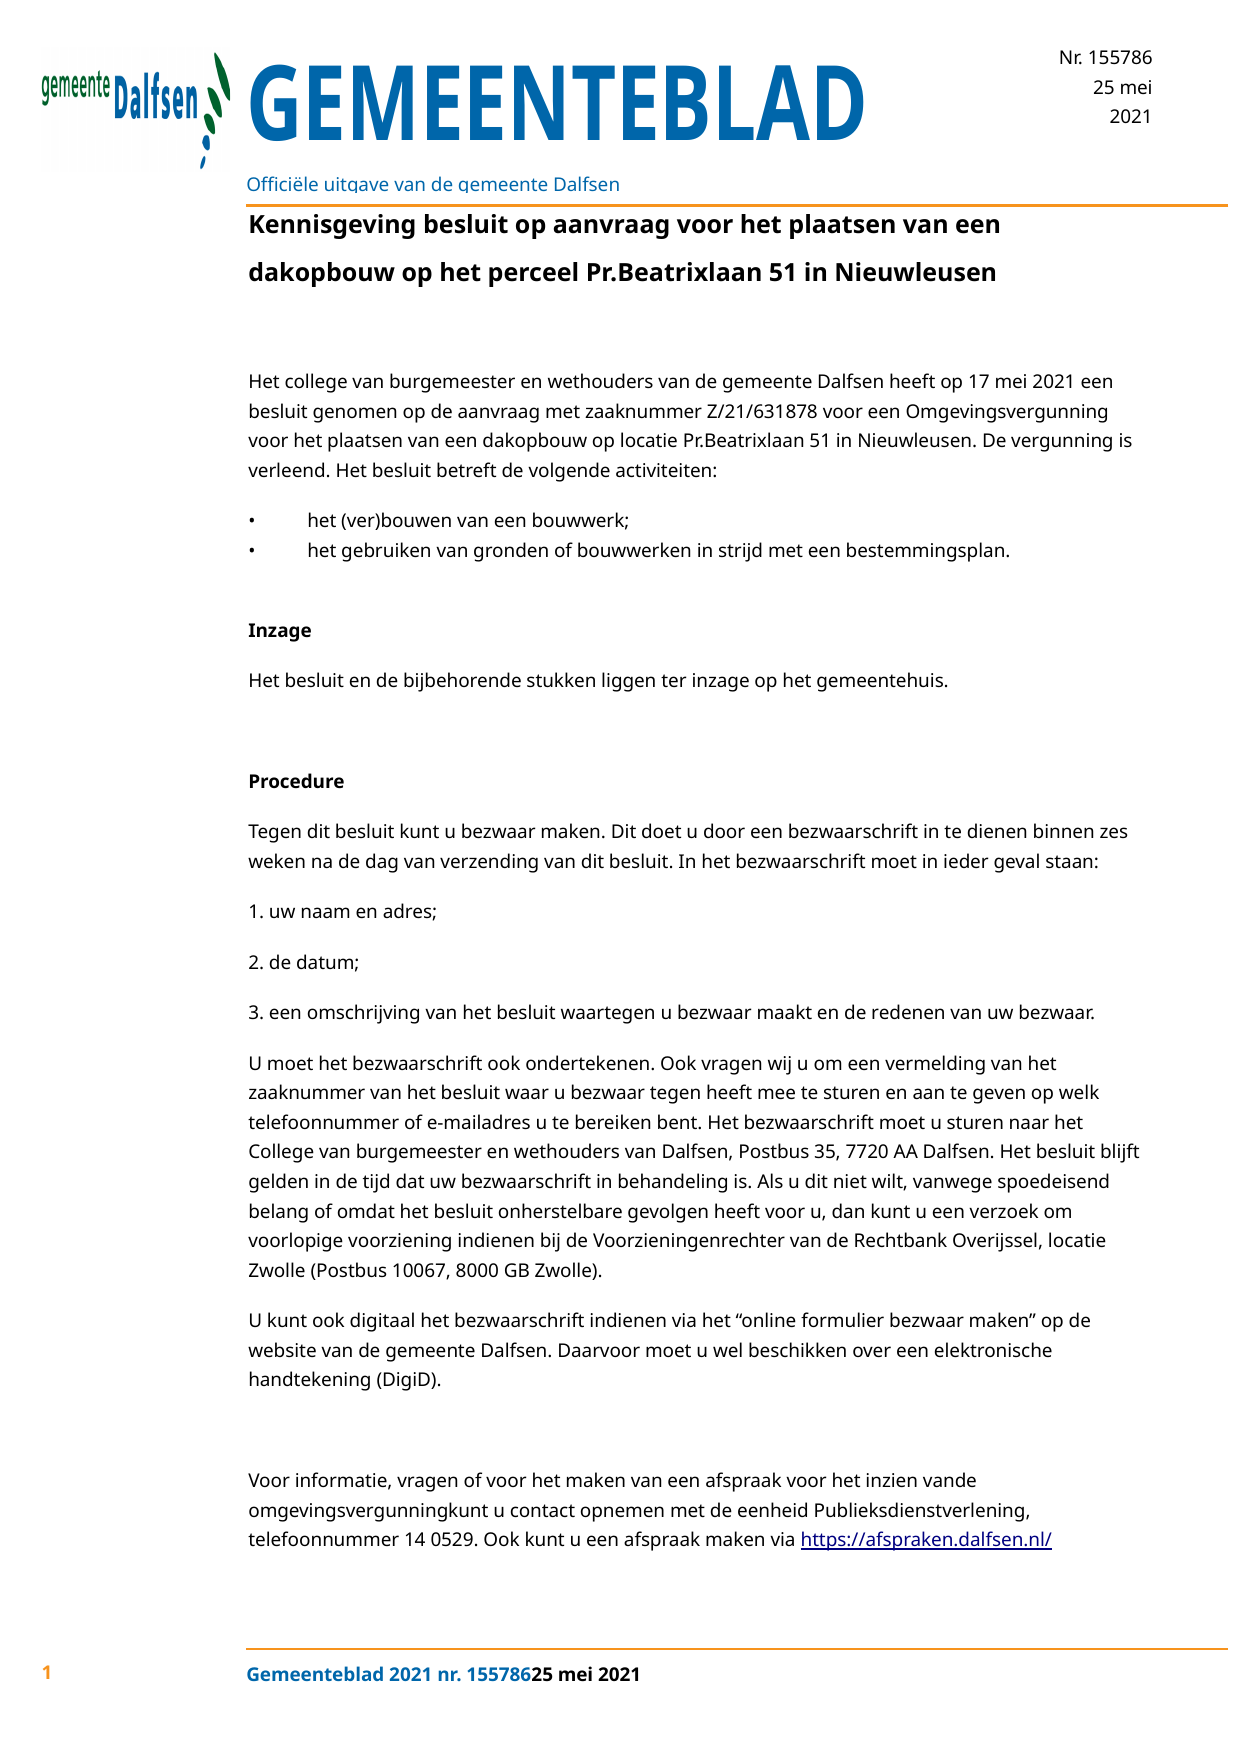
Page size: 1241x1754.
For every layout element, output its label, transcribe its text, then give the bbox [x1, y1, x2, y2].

text Voor informatie, vragen of voor het maken van een afspraak voor het inzien vande omgevingsvergunningkunt u contact opnemen met de eenheid Publieksdienstverlening, telefoonnummer 14 0529. Ook kunt u een afspraak maken via https://afspraken.dalfsen.nl/ [248, 1467, 1152, 1552]
text 3. een omschrijving van het besluit waartegen u bezwaar maakt en de redenen van uw bezwaar. [248, 999, 1152, 1025]
text Inzage [248, 617, 1152, 643]
text Tegen dit besluit kunt u bezwaar maken. Dit doet u door een bezwaarschrift in te dienen binnen zes weken na de dag van verzending van dit besluit. In het bezwaarschrift moet in ieder geval staan: [248, 819, 1152, 874]
list het gebruiken van gronden of bouwwerken in strijd met een bestemmingsplan. [248, 537, 1152, 563]
text U kunt ook digitaal het bezwaarschrift indienen via het “online formulier bezwaar maken” op de website van de gemeente Dalfsen. Daarvoor moet u wel beschikken over een elektronische handtekening (DigiD). [248, 1307, 1152, 1392]
text 2. de datum; [248, 949, 1152, 975]
text Het college van burgemeester en wethouders van de gemeente Dalfsen heeft op 17 mei 2021 een besluit genomen op de aanvraag met zaaknummer Z/21/631878 voor een Omgevingsvergunning voor het plaatsen van een dakopbouw op locatie Pr.Beatrixlaan 51 in Nieuwleusen. De vergunning is verleend. Het besluit betreft de volgende activiteiten: [248, 368, 1152, 483]
text Kennisgeving besluit op aanvraag voor het plaatsen van een dakopbouw op het perceel Pr.Beatrixlaan 51 in Nieuwleusen [248, 207, 1152, 288]
text Het besluit en de bijbehorende stukken liggen ter inzage op het gemeentehuis. [248, 667, 1152, 693]
text Procedure [248, 768, 1152, 794]
text U moet het bezwaarschrift ook ondertekenen. Ook vragen wij u om een vermelding van het zaaknummer van het besluit waar u bezwaar tegen heeft mee te sturen en aan te geven op welk telefoonnummer of e-mailadres u te bereiken bent. Het bezwaarschrift moet u sturen naar het College van burgemeester en wethouders van Dalfsen, Postbus 35, 7720 AA Dalfsen. Het besluit blijft gelden in de tijd dat uw bezwaarschrift in behandeling is. Als u dit niet wilt, vanwege spoedeisend belang of omdat het besluit onherstelbare gevolgen heeft voor u, dan kunt u een verzoek om voorlopige voorziening indienen bij de Voorzieningenrechter van de Rechtbank Overijssel, locatie Zwolle (Postbus 10067, 8000 GB Zwolle). [248, 1050, 1152, 1283]
text 1. uw naam en adres; [248, 899, 1152, 924]
list het (ver)bouwen van een bouwwerk; [248, 507, 1152, 533]
picture [41, 47, 231, 172]
